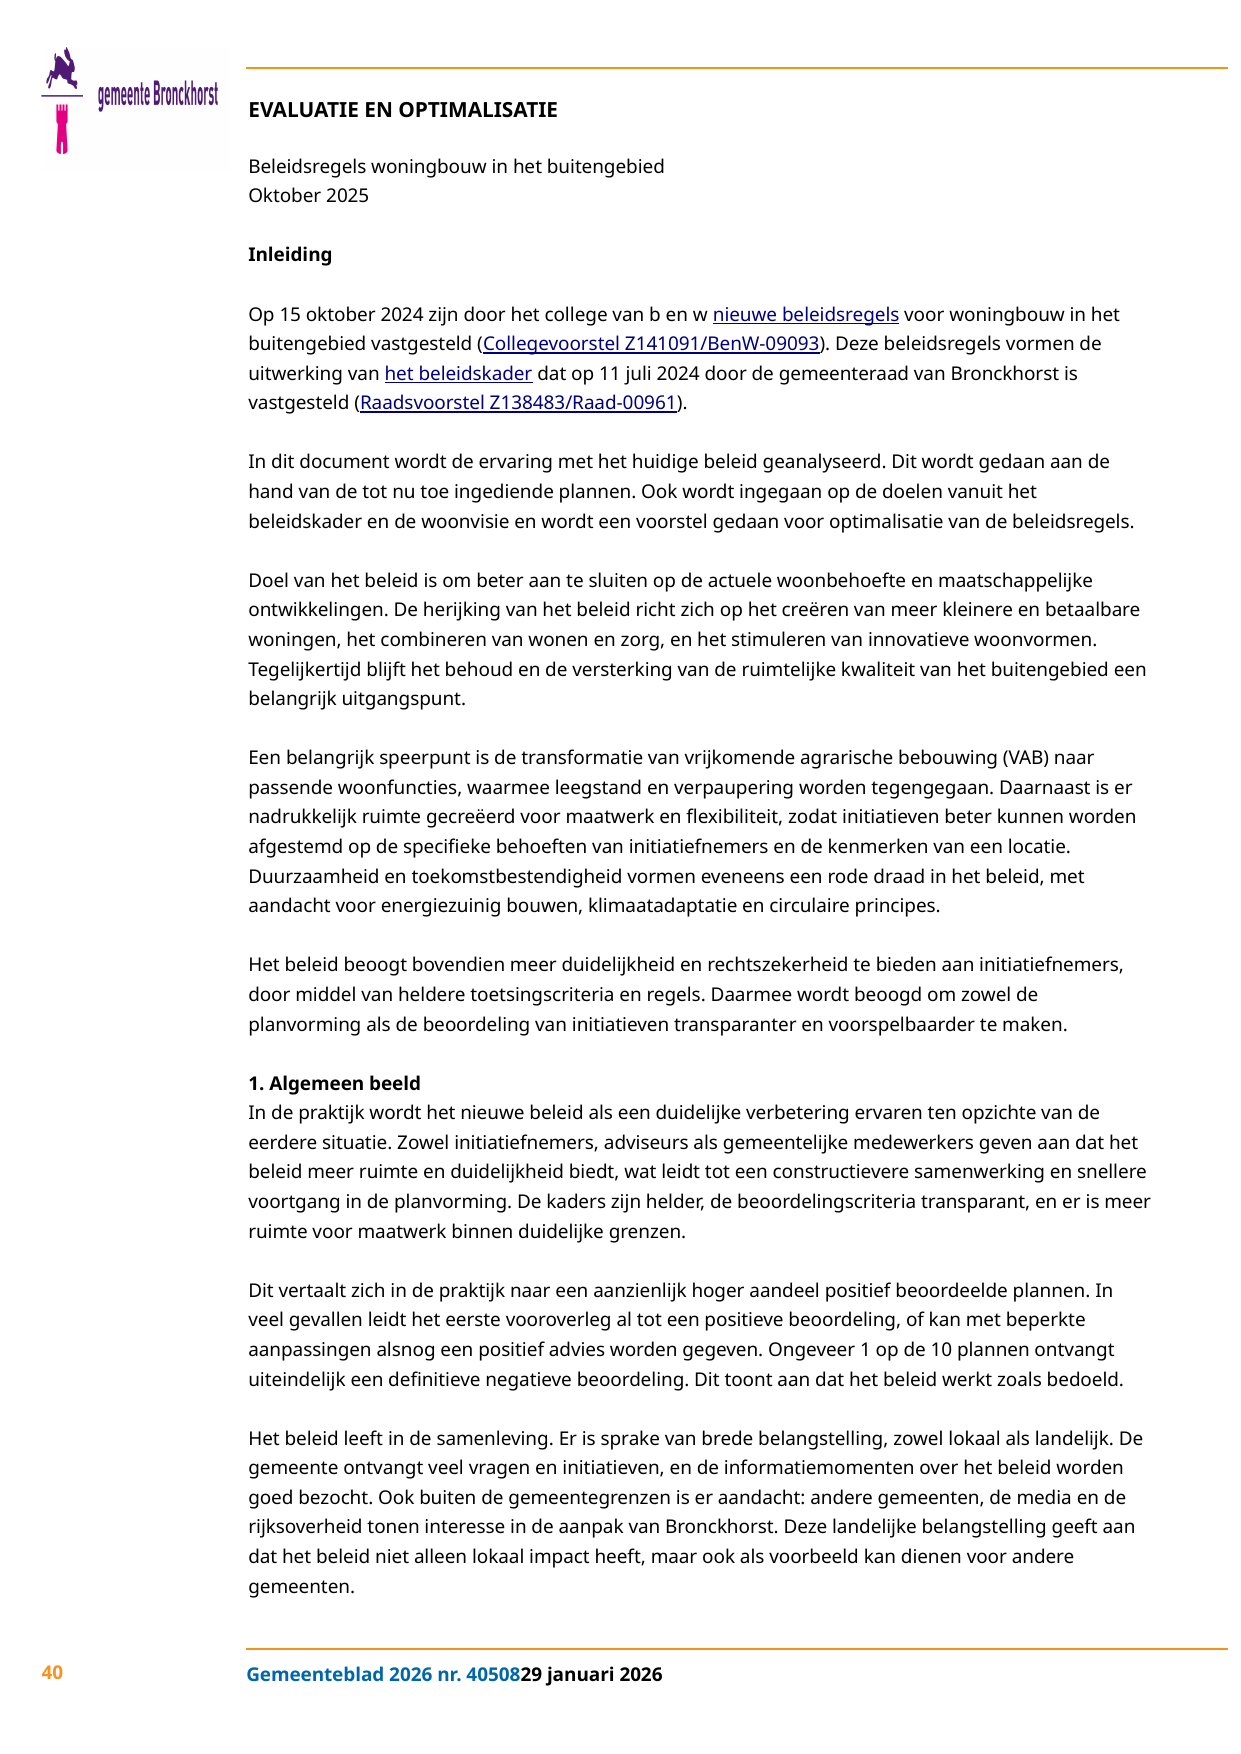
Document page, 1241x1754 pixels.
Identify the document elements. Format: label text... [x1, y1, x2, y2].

text Dit vertaalt zich in de praktijk naar een aanzienlijk hoger aandeel positief beoordeelde plannen. In veel gevallen leidt het eerste vooroverleg al tot een positieve beoordeling, of kan met beperkte aanpassingen alsnog een positief advies worden gegeven. Ongeveer 1 op de 10 plannen ontvangt uiteindelijk een definitieve negatieve beoordeling. Dit toont aan dat het beleid werkt zoals bedoeld. [248, 1277, 1152, 1392]
text Doel van het beleid is om beter aan te sluiten op de actuele woonbehoefte en maatschappelijke ontwikkelingen. De herijking van het beleid richt zich op het creëren van meer kleinere en betaalbare woningen, het combineren van wonen en zorg, en het stimuleren van innovatieve woonvormen. Tegelijkertijd blijft het behoud en de versterking van de ruimtelijke kwaliteit van het buitengebied een belangrijk uitgangspunt. [248, 567, 1152, 711]
text Beleidsregels woningbouw in het buitengebied [248, 153, 1152, 179]
text In dit document wordt de ervaring met het huidige beleid geanalyseerd. Dit wordt gedaan aan de hand van de tot nu toe ingediende plannen. Ook wordt ingegaan op de doelen vanuit het beleidskader en de woonvisie en wordt een voorstel gedaan voor optimalisatie van de beleidsregels. [248, 449, 1152, 534]
text Een belangrijk speerpunt is de transformatie van vrijkomende agrarische bebouwing (VAB) naar passende woonfuncties, waarmee leegstand en verpaupering worden tegengegaan. Daarnaast is er nadrukkelijk ruimte gecreëerd voor maatwerk en flexibiliteit, zodat initiatieven beter kunnen worden afgestemd op de specifieke behoeften van initiatiefnemers en de kenmerken van een locatie. Duurzaamheid en toekomstbestendigheid vormen eveneens een rode draad in het beleid, met aandacht voor energiezuinig bouwen, klimaatadaptatie en circulaire principes. [248, 744, 1152, 918]
text Inleiding [248, 242, 1152, 267]
text In de praktijk wordt het nieuwe beleid als een duidelijke verbetering ervaren ten opzichte van de eerdere situatie. Zowel initiatiefnemers, adviseurs als gemeentelijke medewerkers geven aan dat het beleid meer ruimte en duidelijkheid biedt, wat leidt tot een constructievere samenwerking en snellere voortgang in de planvorming. De kaders zijn helder, de beoordelingscriteria transparant, en er is meer ruimte voor maatwerk binnen duidelijke grenzen. [248, 1099, 1152, 1244]
text EVALUATIE EN OPTIMALISATIE [248, 95, 1152, 123]
text Op 15 oktober 2024 zijn door het college van b en w nieuwe beleidsregels voor woningbouw in het buitengebied vastgesteld (Collegevoorstel Z141091/BenW-09093). Deze beleidsregels vormen de uitwerking van het beleidskader dat op 11 juli 2024 door de gemeenteraad van Bronckhorst is vastgesteld (Raadsvoorstel Z138483/Raad-00961). [248, 301, 1152, 415]
text 1. Algemeen beeld [248, 1070, 1152, 1096]
text Oktober 2025 [248, 182, 1152, 208]
text Het beleid beoogt bovendien meer duidelijkheid en rechtszekerheid te bieden aan initiatiefnemers, door middel van heldere toetsingscriteria en regels. Daarmee wordt beoogd om zowel de planvorming als de beoordeling van initiatieven transparanter en voorspelbaarder te maken. [248, 952, 1152, 1037]
picture [41, 47, 231, 172]
text Het beleid leeft in de samenleving. Er is sprake van brede belangstelling, zowel lokaal als landelijk. De gemeente ontvangt veel vragen en initiatieven, en de informatiemomenten over het beleid worden goed bezocht. Ook buiten de gemeentegrenzen is er aandacht: andere gemeenten, de media en de rijksoverheid tonen interesse in de aanpak van Bronckhorst. Deze landelijke belangstelling geeft aan dat het beleid niet alleen lokaal impact heeft, maar ook als voorbeeld kan dienen voor andere gemeenten. [248, 1425, 1152, 1599]
